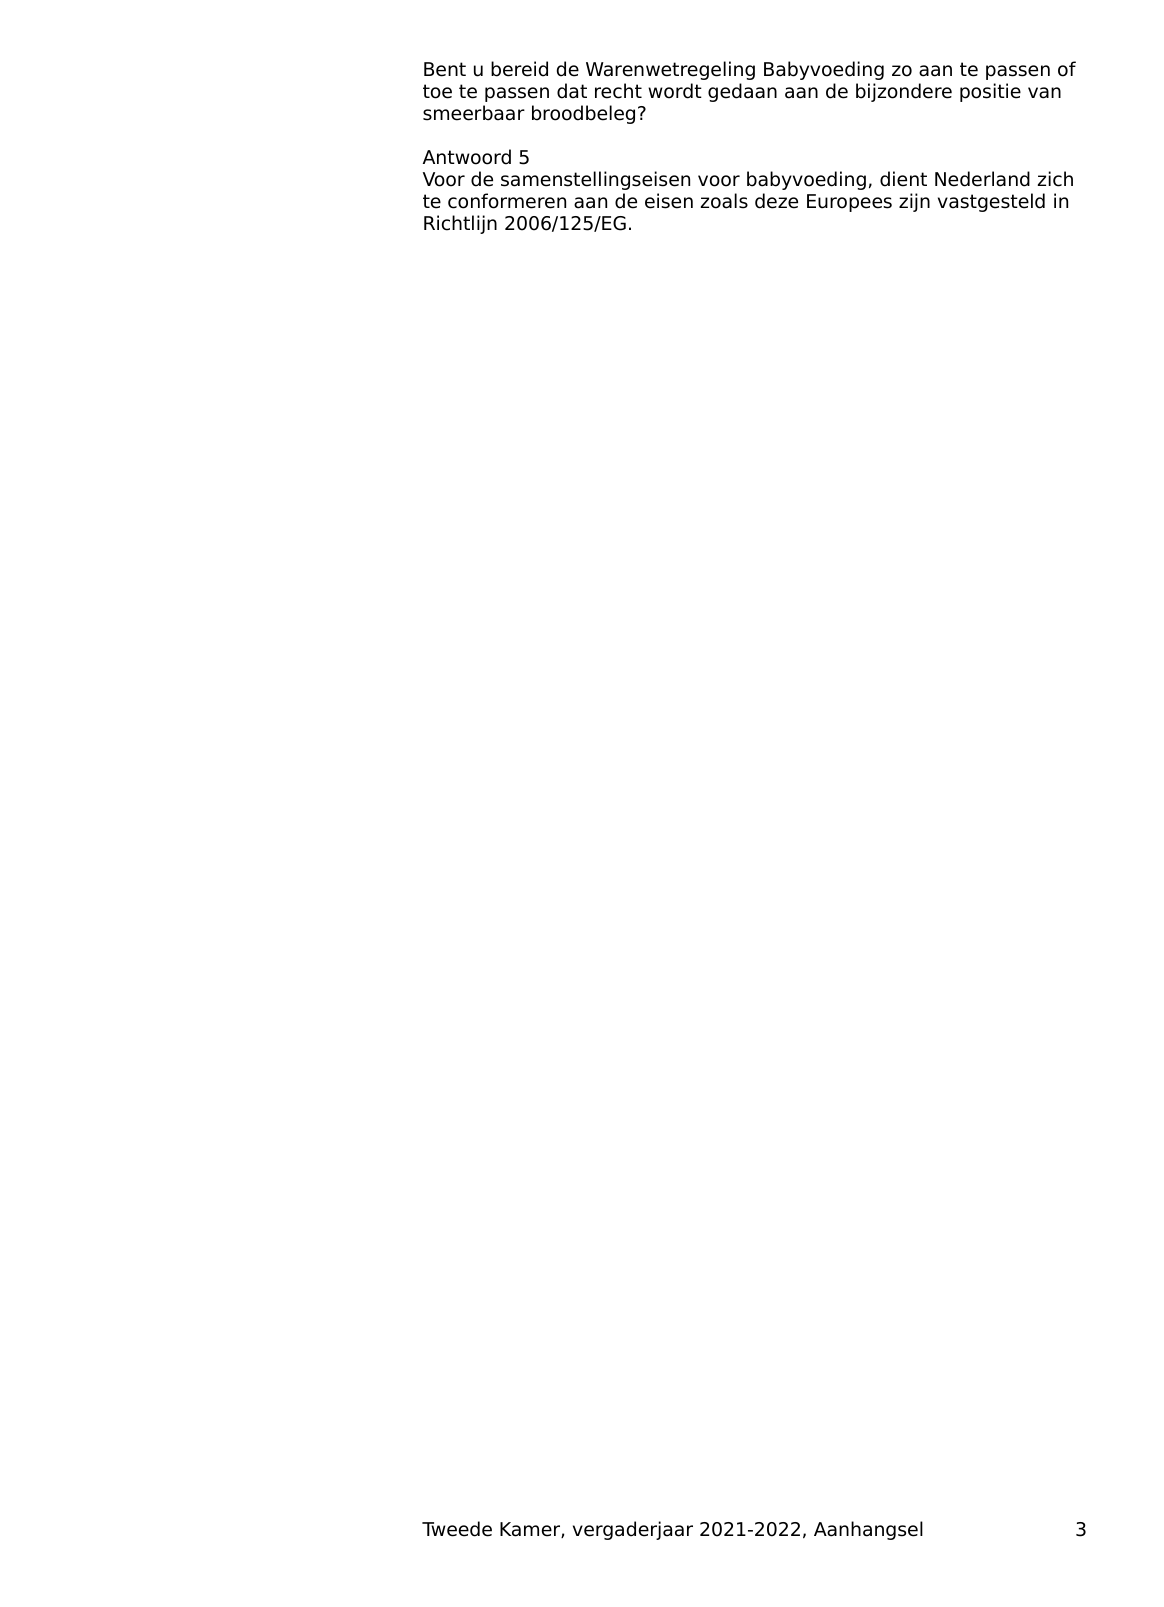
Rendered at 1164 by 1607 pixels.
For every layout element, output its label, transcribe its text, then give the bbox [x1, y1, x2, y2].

text Voor de samenstellingseisen voor babyvoeding, dient Nederland zich te conformeren aan de eisen zoals deze Europees zijn vastgesteld in Richtlijn 2006/125/EG. [422, 169, 1087, 235]
text Antwoord 5 [422, 147, 1087, 169]
text Bent u bereid de Warenwetregeling Babyvoeding zo aan te passen of toe te passen dat recht wordt gedaan aan de bijzondere positie van smeerbaar broodbeleg? [422, 59, 1087, 125]
